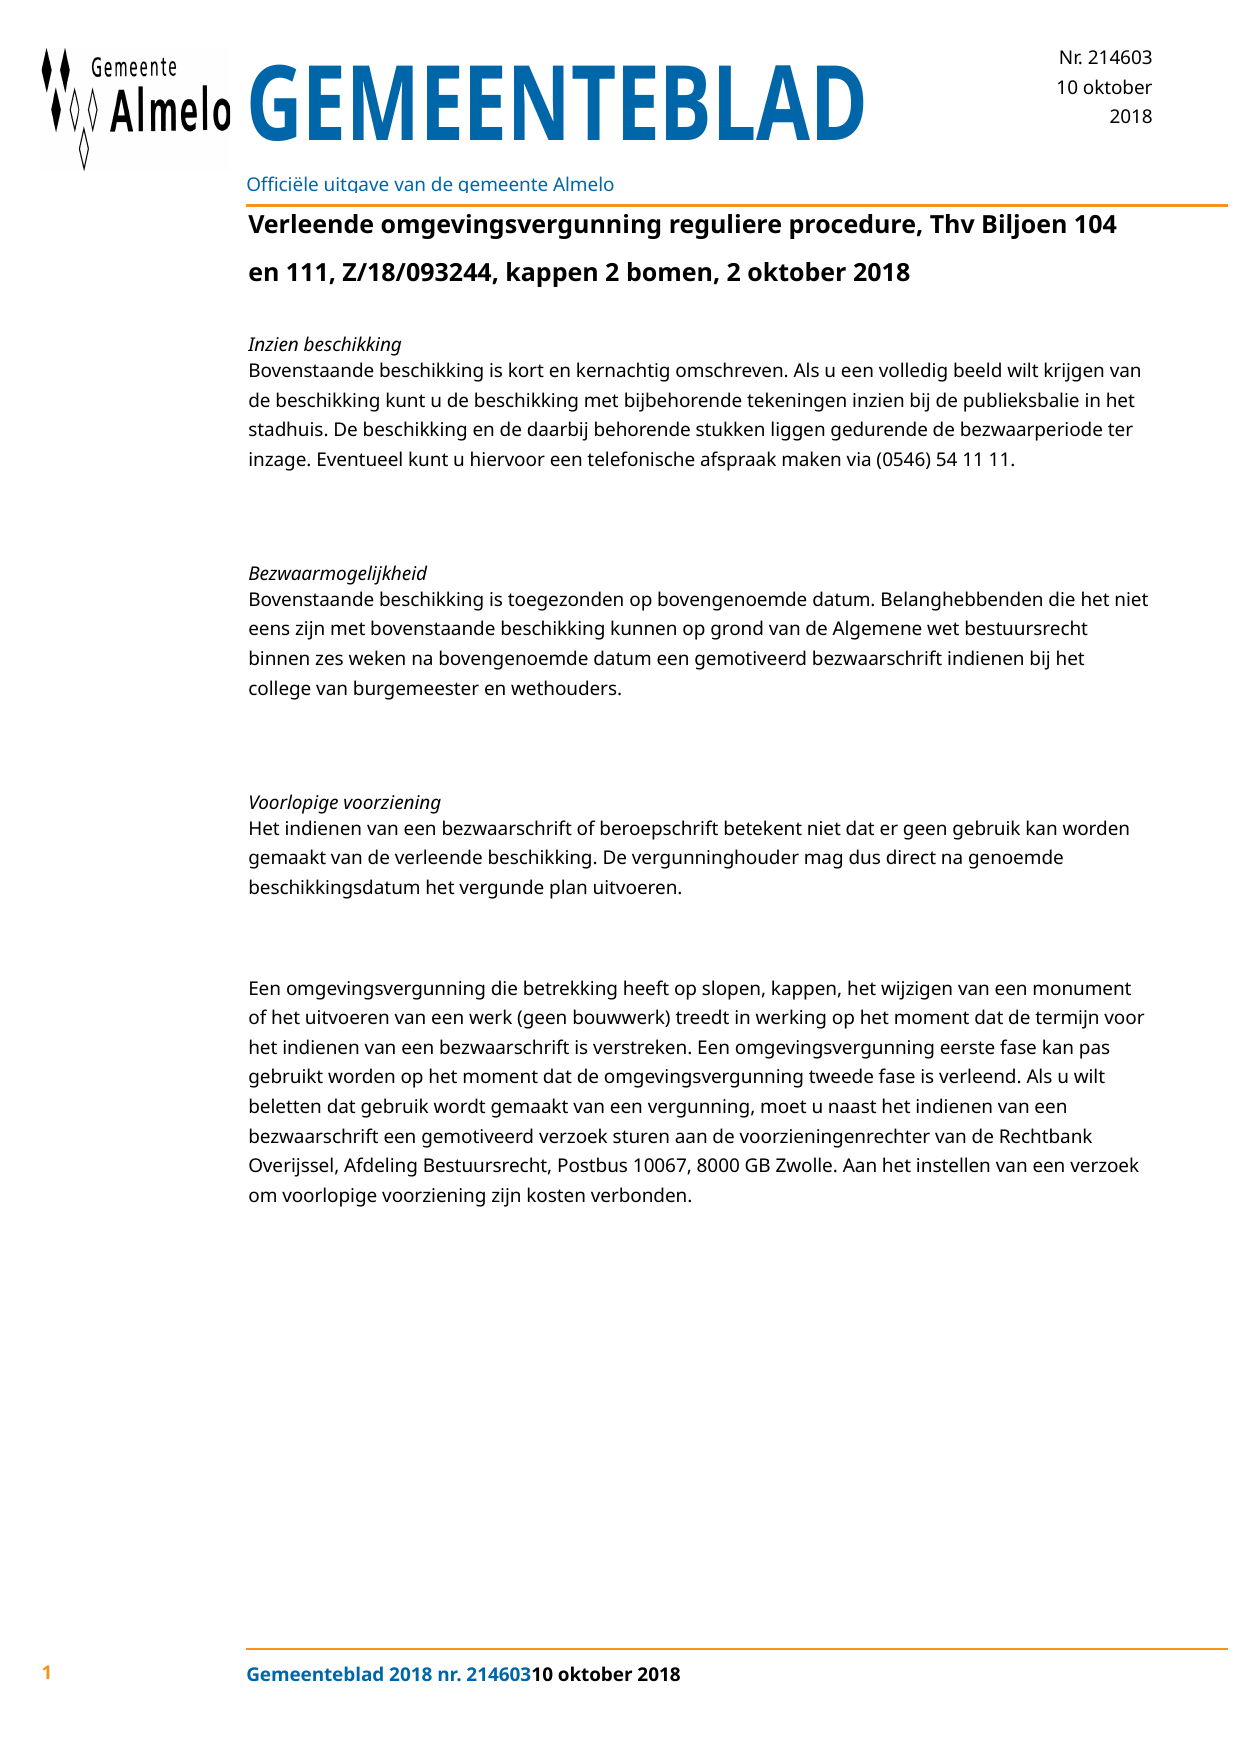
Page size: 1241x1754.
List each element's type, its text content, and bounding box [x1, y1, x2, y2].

text Bezwaarmogelijkheid [248, 560, 1152, 586]
text Bovenstaande beschikking is kort en kernachtig omschreven. Als u een volledig beeld wilt krijgen van de beschikking kunt u de beschikking met bijbehorende tekeningen inzien bij de publieksbalie in het stadhuis. De beschikking en de daarbij behorende stukken liggen gedurende de bezwaarperiode ter inzage. Eventueel kunt u hiervoor een telefonische afspraak maken via (0546) 54 11 11. [248, 357, 1152, 472]
picture [41, 47, 231, 172]
text Inzien beschikking [248, 331, 1152, 357]
text Voorlopige voorziening [248, 789, 1152, 815]
text Een omgevingsvergunning die betrekking heeft op slopen, kappen, het wijzigen van een monument of het uitvoeren van een werk (geen bouwwerk) treedt in werking op het moment dat de termijn voor het indienen van een bezwaarschrift is verstreken. Een omgevingsvergunning eerste fase kan pas gebruikt worden op het moment dat de omgevingsvergunning tweede fase is verleend. Als u wilt beletten dat gebruik wordt gemaakt van een vergunning, moet u naast het indienen van een bezwaarschrift een gemotiveerd verzoek sturen aan de voorzieningenrechter van de Rechtbank Overijssel, Afdeling Bestuursrecht, Postbus 10067, 8000 GB Zwolle. Aan het instellen van een verzoek om voorlopige voorziening zijn kosten verbonden. [248, 975, 1152, 1208]
text Bovenstaande beschikking is toegezonden op bovengenoemde datum. Belanghebbenden die het niet eens zijn met bovenstaande beschikking kunnen op grond van de Algemene wet bestuursrecht binnen zes weken na bovengenoemde datum een gemotiveerd bezwaarschrift indienen bij het college van burgemeester en wethouders. [248, 586, 1152, 701]
text Het indienen van een bezwaarschrift of beroepschrift betekent niet dat er geen gebruik kan worden gemaakt van de verleende beschikking. De vergunninghouder mag dus direct na genoemde beschikkingsdatum het vergunde plan uitvoeren. [248, 815, 1152, 900]
text Verleende omgevingsvergunning reguliere procedure, Thv Biljoen 104 en 111, Z/18/093244, kappen 2 bomen, 2 oktober 2018 [248, 207, 1152, 288]
